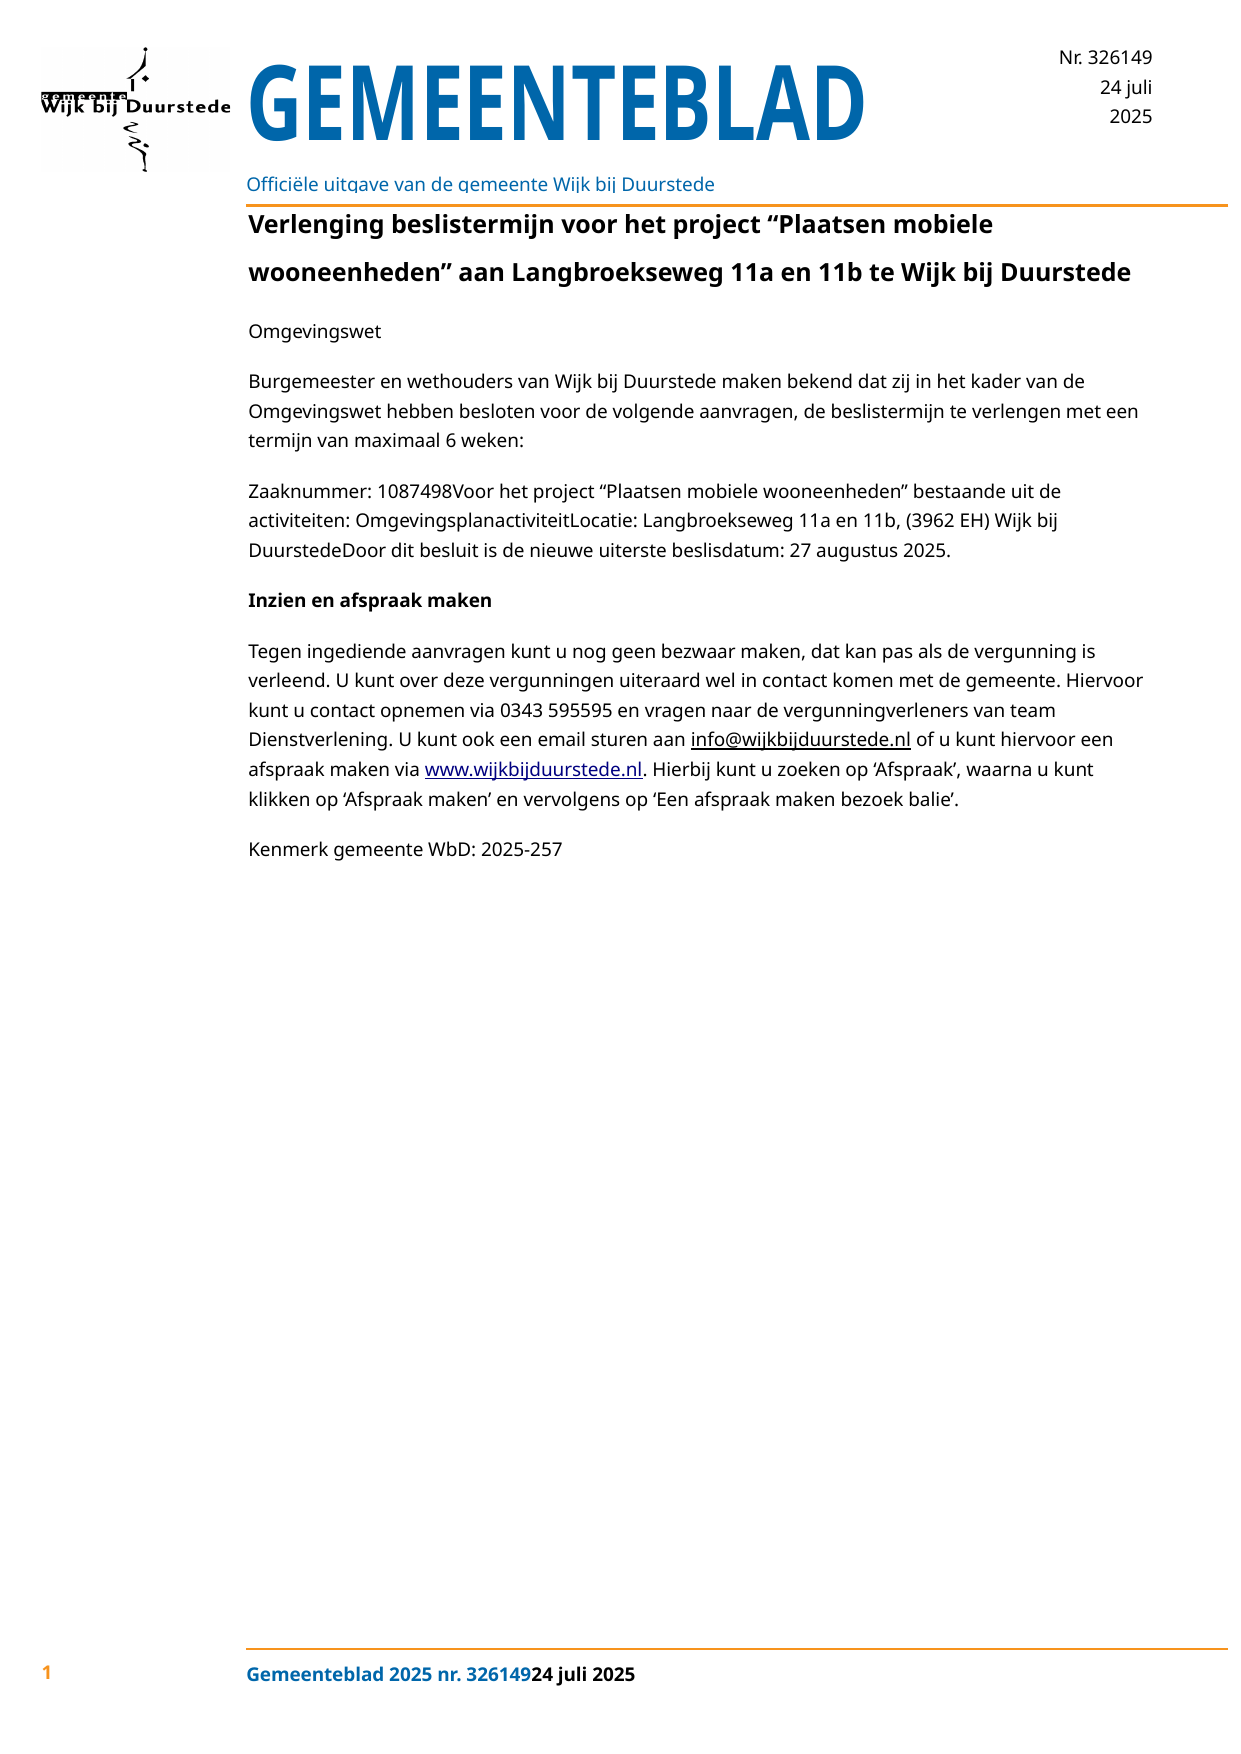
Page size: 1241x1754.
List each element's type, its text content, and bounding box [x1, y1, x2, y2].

text Omgevingswet [248, 318, 1152, 344]
picture [41, 47, 231, 172]
text Tegen ingediende aanvragen kunt u nog geen bezwaar maken, dat kan pas als de vergunning is verleend. U kunt over deze vergunningen uiteraard wel in contact komen met de gemeente. Hiervoor kunt u contact opnemen via 0343 595595 en vragen naar de vergunningverleners van team Dienstverlening. U kunt ook een email sturen aan info@wijkbijduurstede.nl of u kunt hiervoor een afspraak maken via www.wijkbijduurstede.nl. Hierbij kunt u zoeken op ‘Afspraak’, waarna u kunt klikken op ‘Afspraak maken’ en vervolgens op ‘Een afspraak maken bezoek balie’. [248, 638, 1152, 812]
text Verlenging beslistermijn voor het project “Plaatsen mobiele wooneenheden” aan Langbroekseweg 11a en 11b te Wijk bij Duurstede [248, 207, 1152, 288]
text Inzien en afspraak maken [248, 587, 1152, 613]
text Kenmerk gemeente WbD: 2025-257 [248, 836, 1152, 862]
text Zaaknummer: 1087498Voor het project “Plaatsen mobiele wooneenheden” bestaande uit de activiteiten: OmgevingsplanactiviteitLocatie: Langbroekseweg 11a en 11b, (3962 EH) Wijk bij DuurstedeDoor dit besluit is de nieuwe uiterste beslisdatum: 27 augustus 2025. [248, 478, 1152, 563]
text Burgemeester en wethouders van Wijk bij Duurstede maken bekend dat zij in het kader van de Omgevingswet hebben besloten voor de volgende aanvragen, de beslistermijn te verlengen met een termijn van maximaal 6 weken: [248, 368, 1152, 453]
